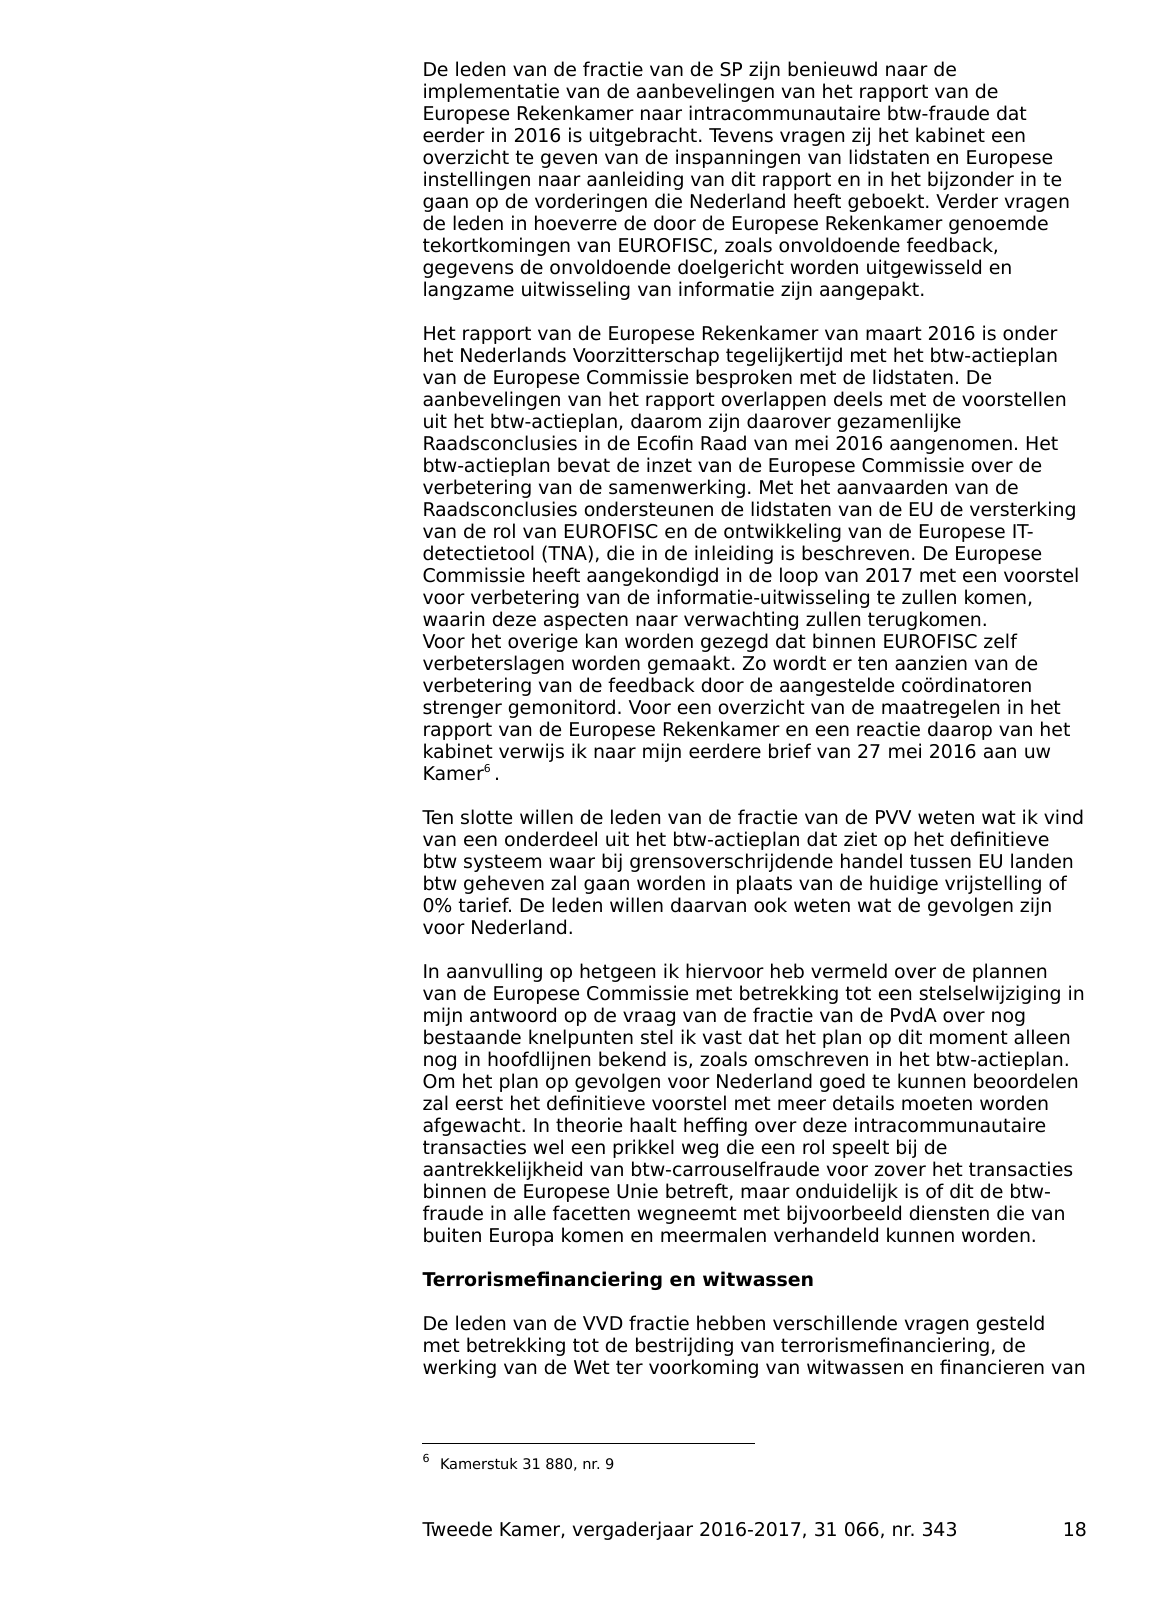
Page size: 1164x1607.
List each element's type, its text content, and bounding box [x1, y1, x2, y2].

text In aanvulling op hetgeen ik hiervoor heb vermeld over de plannen van de Europese Commissie met betrekking tot een stelselwijziging in mijn antwoord op de vraag van de fractie van de PvdA over nog bestaande knelpunten stel ik vast dat het plan op dit moment alleen nog in hoofdlijnen bekend is, zoals omschreven in het btw-actieplan. Om het plan op gevolgen voor Nederland goed te kunnen beoordelen zal eerst het definitieve voorstel met meer details moeten worden afgewacht. In theorie haalt heffing over deze intracommunautaire transacties wel een prikkel weg die een rol speelt bij de aantrekkelijkheid van btw-carrouselfraude voor zover het transacties binnen de Europese Unie betreft, maar onduidelijk is of dit de btw-fraude in alle facetten wegneemt met bijvoorbeeld diensten die van buiten Europa komen en meermalen verhandeld kunnen worden. [422, 961, 1087, 1247]
text De leden van de VVD fractie hebben verschillende vragen gesteld met betrekking tot de bestrijding van terrorismefinanciering, de werking van de Wet ter voorkoming van witwassen en financieren van [422, 1313, 1087, 1379]
text Ten slotte willen de leden van de fractie van de PVV weten wat ik vind van een onderdeel uit het btw-actieplan dat ziet op het definitieve btw systeem waar bij grensoverschrijdende handel tussen EU landen btw geheven zal gaan worden in plaats van de huidige vrijstelling of 0% tarief. De leden willen daarvan ook weten wat de gevolgen zijn voor Nederland. [422, 807, 1087, 939]
text De leden van de fractie van de SP zijn benieuwd naar de implementatie van de aanbevelingen van het rapport van de Europese Rekenkamer naar intracommunautaire btw-fraude dat eerder in 2016 is uitgebracht. Tevens vragen zij het kabinet een overzicht te geven van de inspanningen van lidstaten en Europese instellingen naar aanleiding van dit rapport en in het bijzonder in te gaan op de vorderingen die Nederland heeft geboekt. Verder vragen de leden in hoeverre de door de Europese Rekenkamer genoemde tekortkomingen van EUROFISC, zoals onvoldoende feedback, gegevens de onvoldoende doelgericht worden uitgewisseld en langzame uitwisseling van informatie zijn aangepakt. [422, 59, 1087, 301]
text Kamerstuk 31 880, nr. 9 [422, 1452, 1087, 1474]
subtitle Terrorismefinanciering en witwassen [422, 1269, 1087, 1291]
text Het rapport van de Europese Rekenkamer van maart 2016 is onder het Nederlands Voorzitterschap tegelijkertijd met het btw-actieplan van de Europese Commissie besproken met de lidstaten. De aanbevelingen van het rapport overlappen deels met de voorstellen uit het btw-actieplan, daarom zijn daarover gezamenlijke Raadsconclusies in de Ecofin Raad van mei 2016 aangenomen. Het btw-actieplan bevat de inzet van de Europese Commissie over de verbetering van de samenwerking. Met het aanvaarden van de Raadsconclusies ondersteunen de lidstaten van de EU de versterking van de rol van EUROFISC en de ontwikkeling van de Europese IT-detectietool (TNA), die in de inleiding is beschreven. De Europese Commissie heeft aangekondigd in de loop van 2017 met een voorstel voor verbetering van de informatie-uitwisseling te zullen komen, waarin deze aspecten naar verwachting zullen terugkomen. [422, 323, 1087, 631]
text Voor het overige kan worden gezegd dat binnen EUROFISC zelf verbeterslagen worden gemaakt. Zo wordt er ten aanzien van de verbetering van de feedback door de aangestelde coördinatoren strenger gemonitord. Voor een overzicht van de maatregelen in het rapport van de Europese Rekenkamer en een reactie daarop van het kabinet verwijs ik naar mijn eerdere brief van 27 mei 2016 aan uw Kamer. [422, 631, 1087, 784]
